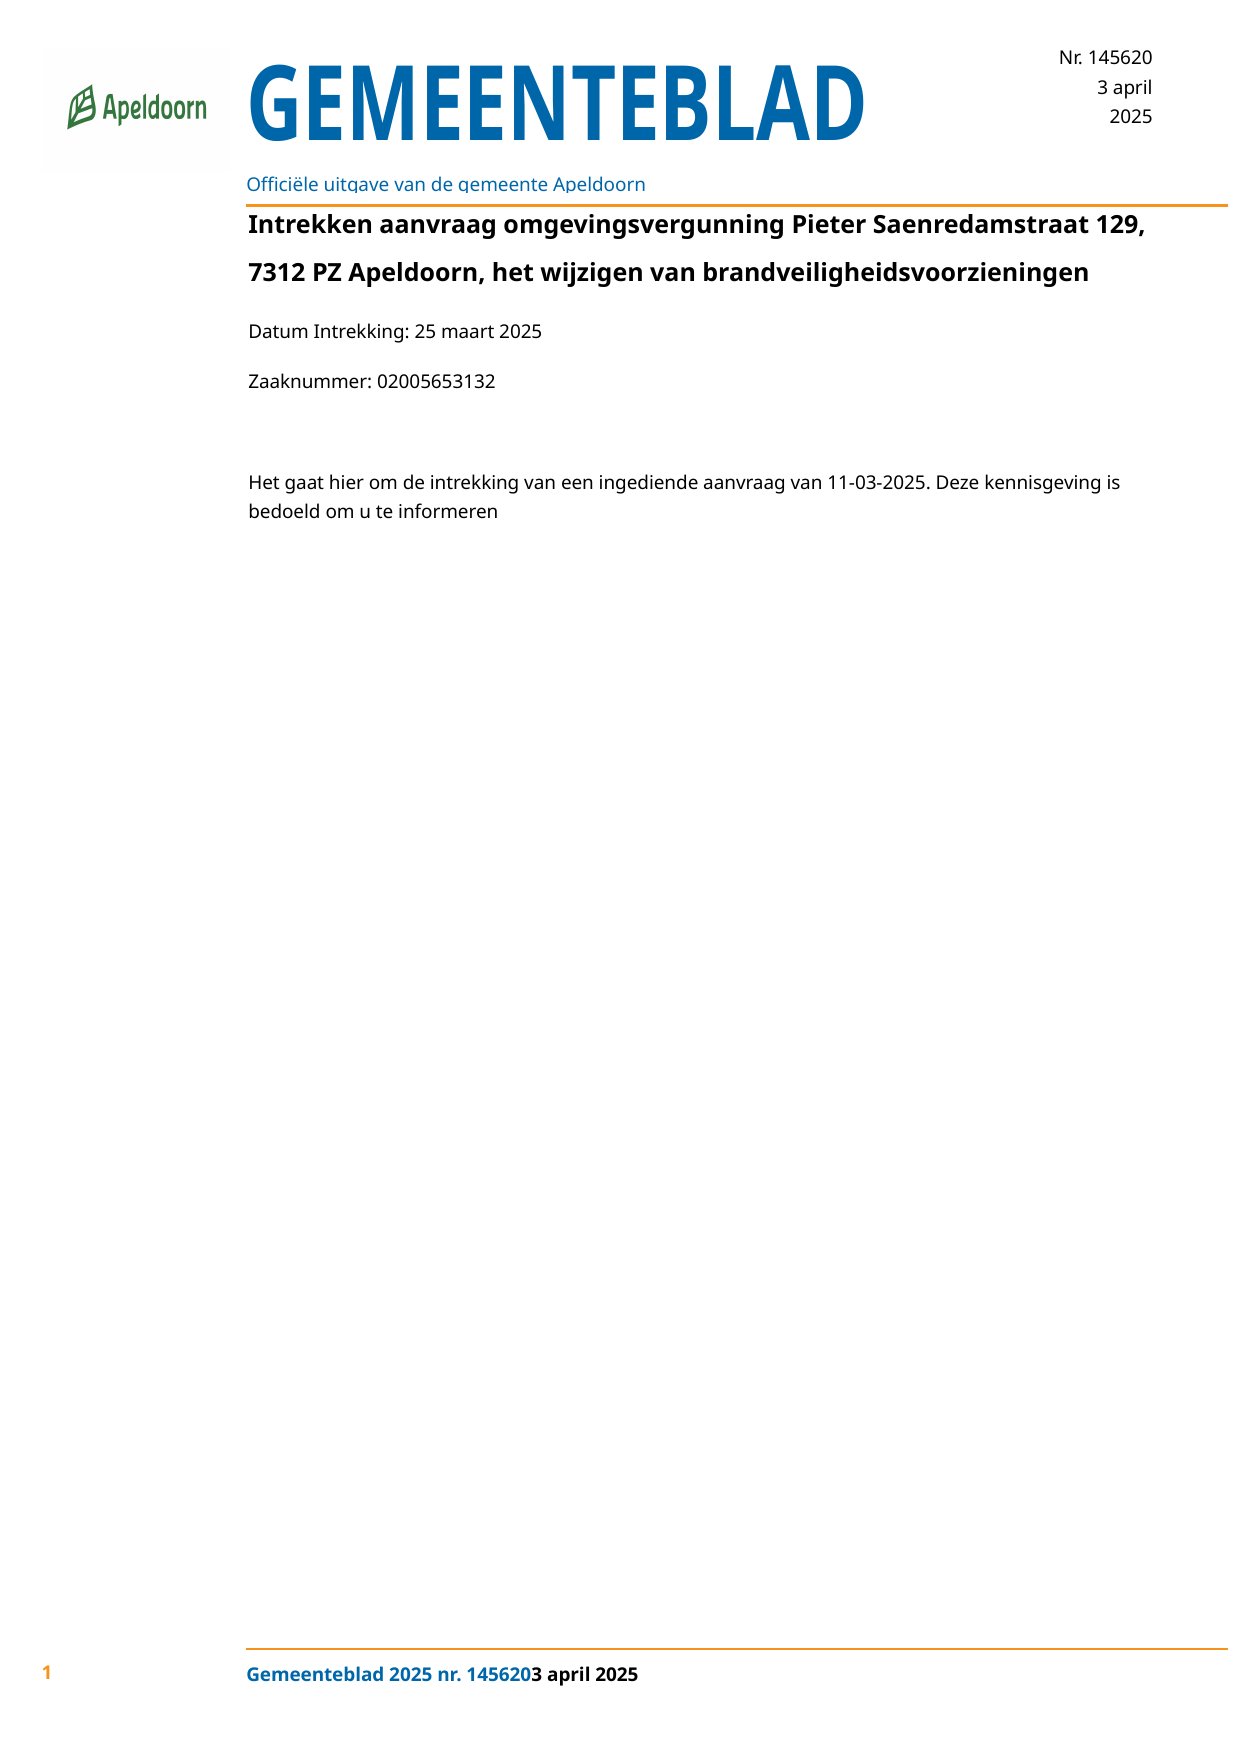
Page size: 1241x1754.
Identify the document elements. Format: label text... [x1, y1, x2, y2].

text Intrekken aanvraag omgevingsvergunning Pieter Saenredamstraat 129, 7312 PZ Apeldoorn, het wijzigen van brandveiligheidsvoorzieningen [248, 207, 1152, 288]
text Datum Intrekking: 25 maart 2025 [248, 318, 1152, 344]
picture [41, 47, 231, 172]
text Zaaknummer: 02005653132 [248, 368, 1152, 394]
text Het gaat hier om de intrekking van een ingediende aanvraag van 11-03-2025. Deze kennisgeving is bedoeld om u te informeren [248, 469, 1152, 524]
